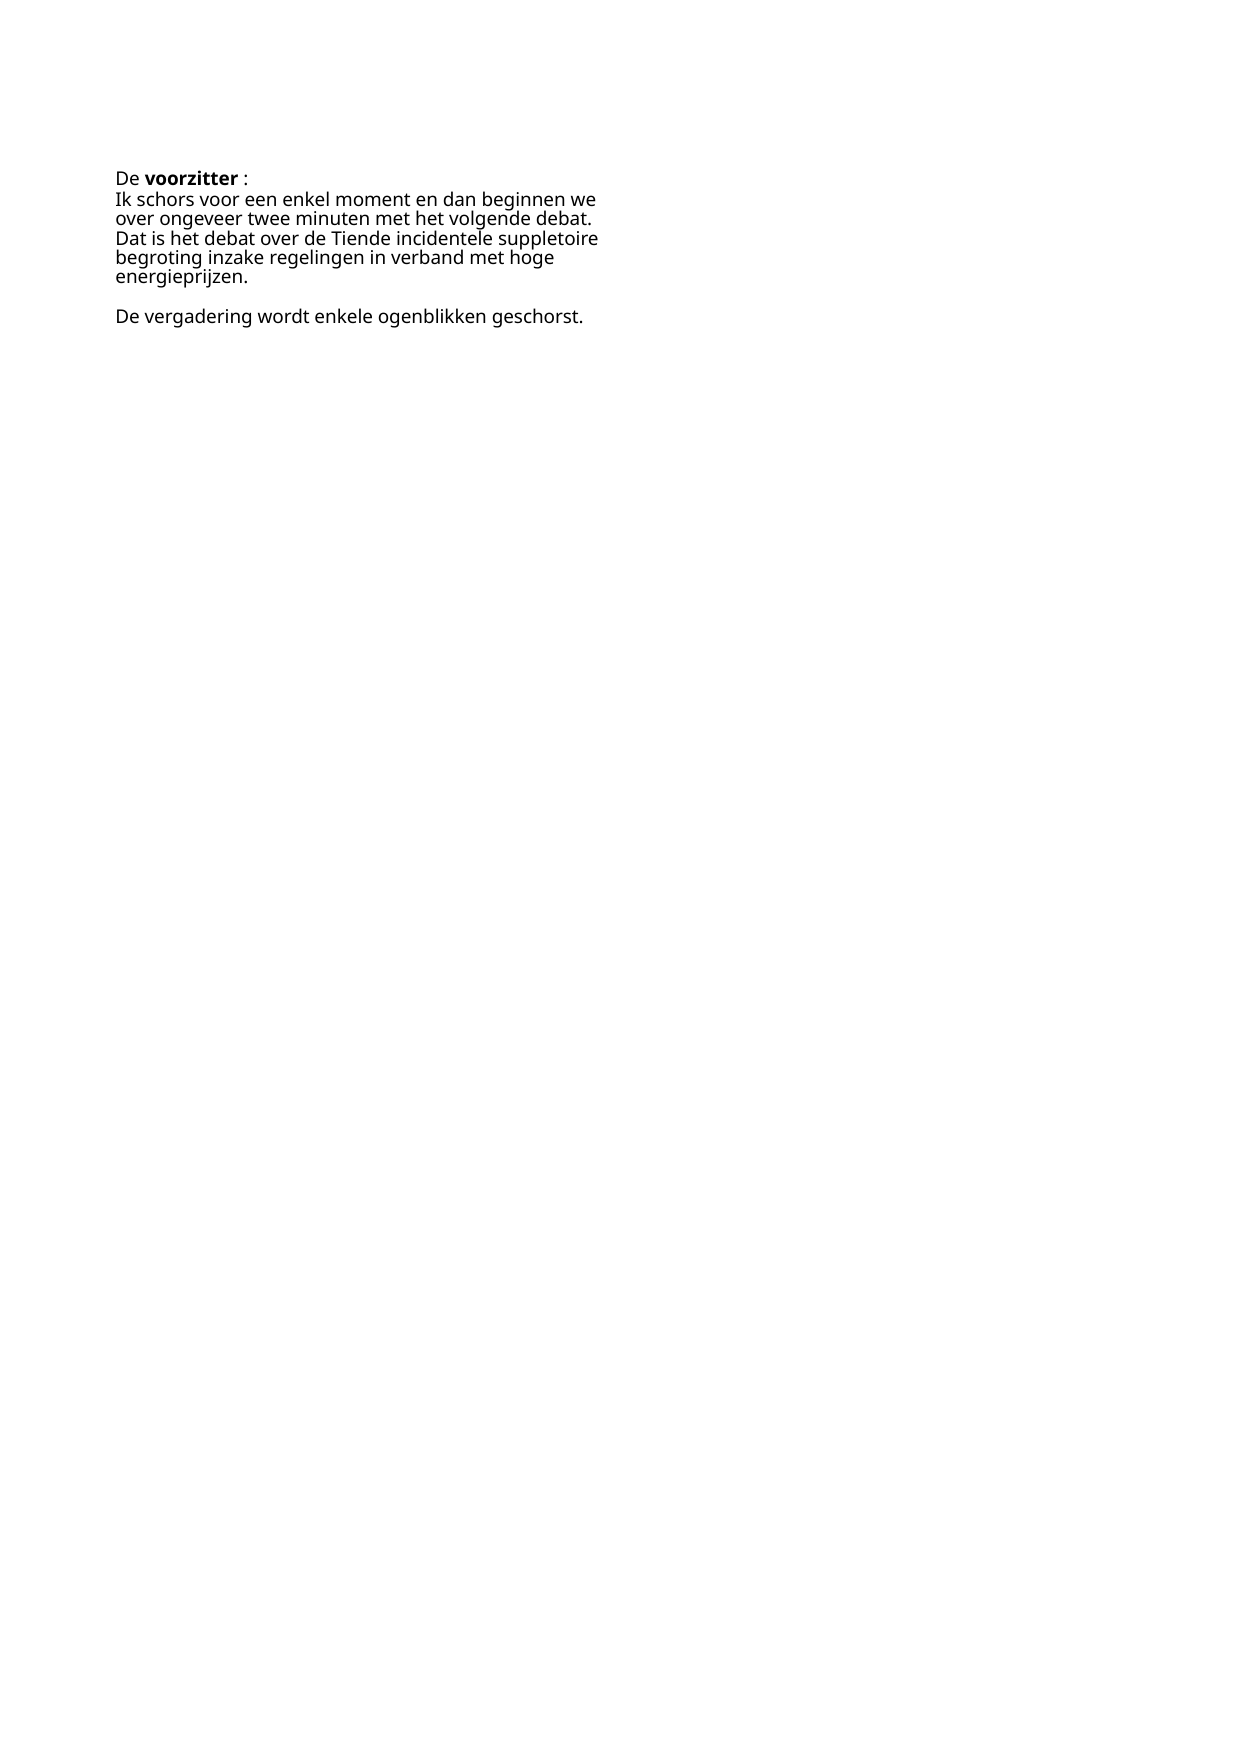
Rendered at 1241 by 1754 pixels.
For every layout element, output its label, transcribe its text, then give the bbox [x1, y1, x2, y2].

text De voorzitter : [115, 165, 605, 191]
text De vergadering wordt enkele ogenblikken geschorst. [115, 308, 605, 328]
text Ik schors voor een enkel moment en dan beginnen we over ongeveer twee minuten met het volgende debat. Dat is het debat over de Tiende incidentele suppletoire begroting inzake regelingen in verband met hoge energieprijzen. [115, 191, 605, 287]
